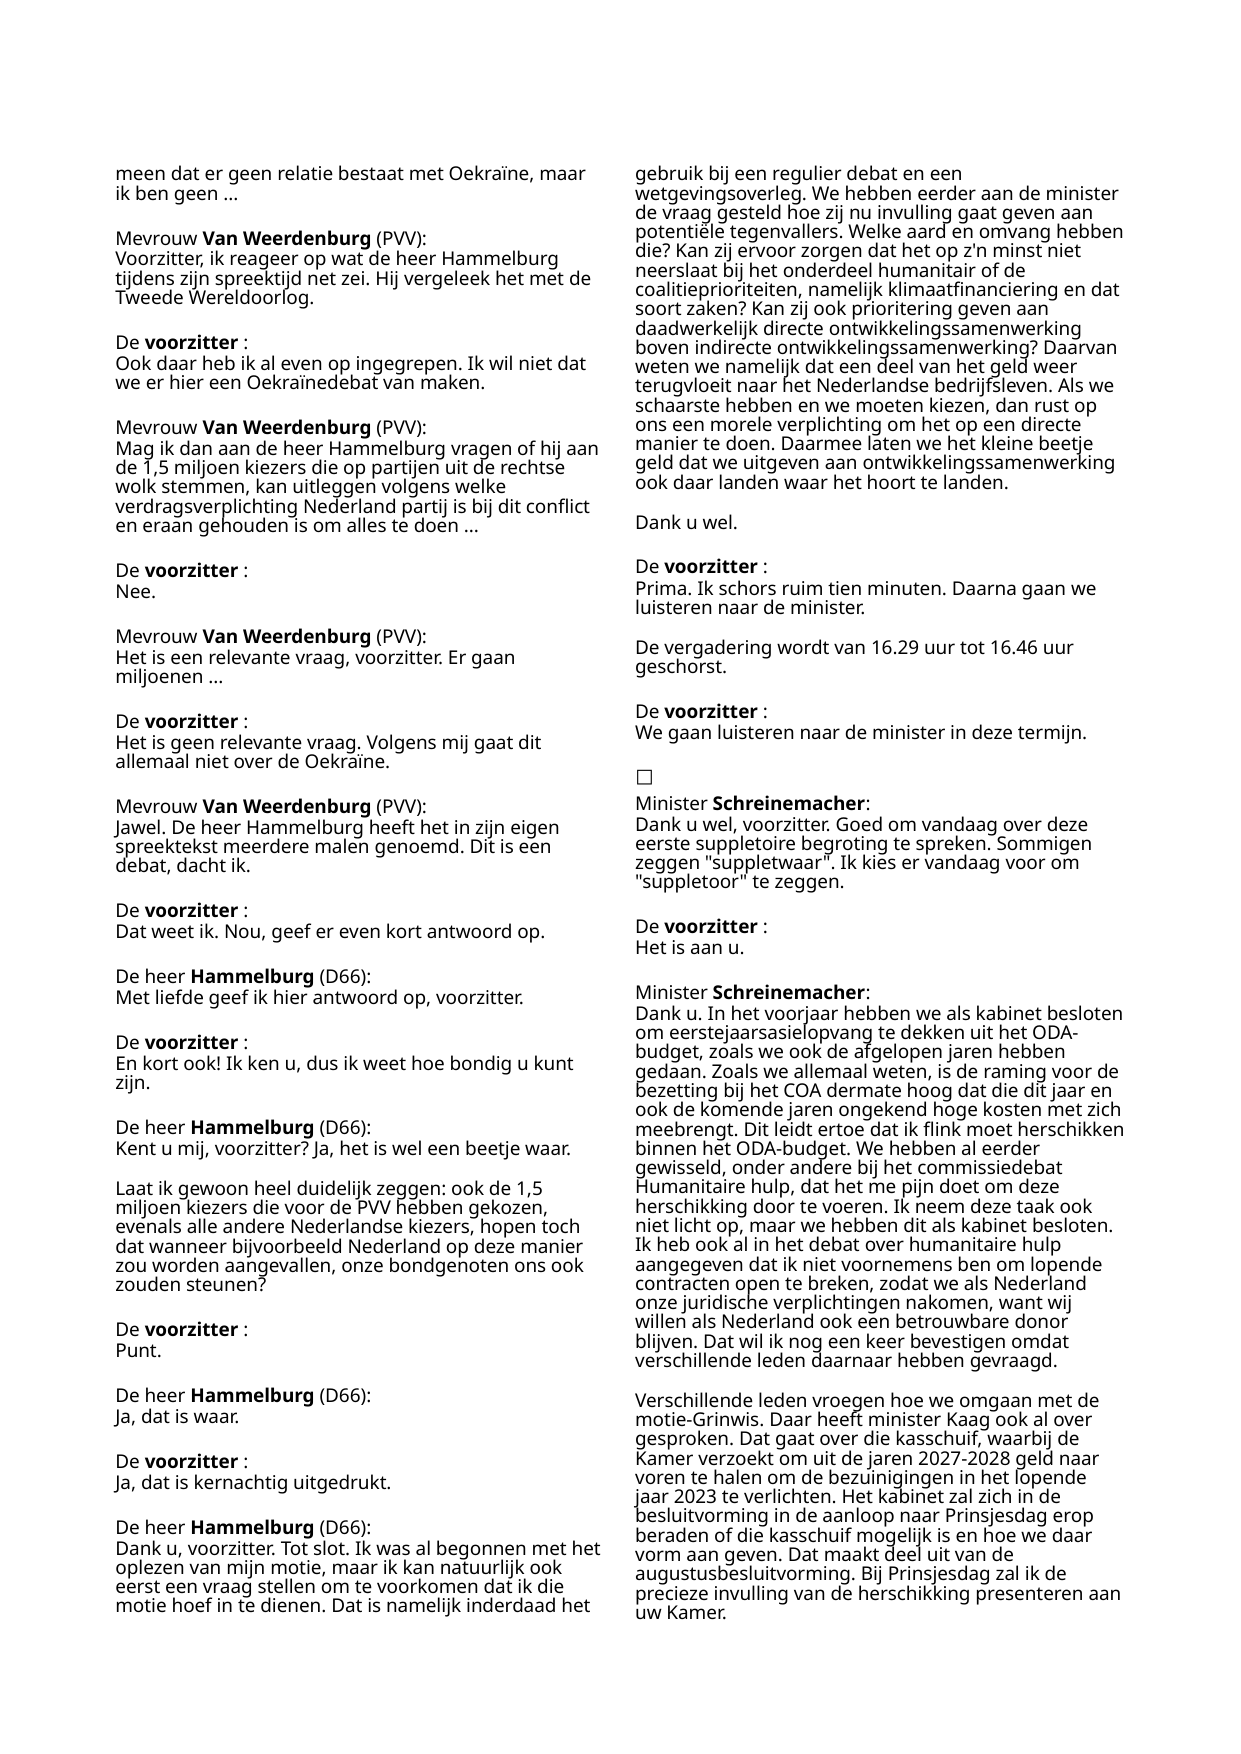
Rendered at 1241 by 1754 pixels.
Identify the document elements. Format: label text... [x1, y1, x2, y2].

text De voorzitter : [635, 554, 1125, 579]
text Punt. [115, 1342, 605, 1361]
text Minister Schreinemacher: [635, 979, 1125, 1005]
text De voorzitter : [115, 329, 605, 355]
text Dank u wel, voorzitter. Goed om vandaag over deze eerste suppletoire begroting te spreken. Sommigen zeggen "suppletwaar". Ik kies er vandaag voor om "suppletoor" te zeggen. [635, 816, 1125, 893]
text Voorzitter, ik reageer op wat de heer Hammelburg tijdens zijn spreektijd net zei. Hij vergeleek het met de Tweede Wereldoorlog. [115, 250, 605, 308]
text Ja, dat is kernachtig uitgedrukt. [115, 1474, 605, 1493]
text Dank u, voorzitter. Tot slot. Ik was al begonnen met het oplezen van mijn motie, maar ik kan natuurlijk ook eerst een vraag stellen om te voorkomen dat ik die motie hoef in te dienen. Dat is namelijk inderdaad het [115, 1540, 605, 1617]
text Het is geen relevante vraag. Volgens mij gaat dit allemaal niet over de Oekraïne. [115, 734, 605, 772]
text De voorzitter : [115, 1448, 605, 1474]
text Mevrouw Van Weerdenburg (PVV): [115, 414, 605, 440]
text Mag ik dan aan de heer Hammelburg vragen of hij aan de 1,5 miljoen kiezers die op partijen uit de rechtse wolk stemmen, kan uitleggen volgens welke verdragsverplichting Nederland partij is bij dit conflict en eraan gehouden is om alles te doen ... [115, 440, 605, 536]
text Dank u wel. [635, 514, 1125, 533]
text Ook daar heb ik al even op ingegrepen. Ik wil niet dat we er hier een Oekraïnedebat van maken. [115, 355, 605, 393]
text Nee. [115, 583, 605, 602]
text De voorzitter : [115, 1316, 605, 1342]
text De voorzitter : [115, 897, 605, 923]
text Mevrouw Van Weerdenburg (PVV): [115, 623, 605, 649]
text Mevrouw Van Weerdenburg (PVV): [115, 225, 605, 250]
text Ja, dat is waar. [115, 1408, 605, 1427]
text Jawel. De heer Hammelburg heeft het in zijn eigen spreektekst meerdere malen genoemd. Dit is een debat, dacht ik. [115, 819, 605, 877]
text De voorzitter : [115, 708, 605, 734]
text Het is aan u. [635, 939, 1125, 958]
text Verschillende leden vroegen hoe we omgaan met de motie-Grinwis. Daar heeft minister Kaag ook al over gesproken. Dat gaat over die kasschuif, waarbij de Kamer verzoekt om uit de jaren 2027-2028 geld naar voren te halen om de bezuinigingen in het lopende jaar 2023 te verlichten. Het kabinet zal zich in de besluitvorming in de aanloop naar Prinsjesdag erop beraden of die kasschuif mogelijk is en hoe we daar vorm aan geven. Dat maakt deel uit van de augustusbesluitvorming. Bij Prinsjesdag zal ik de precieze invulling van de herschikking presenteren aan uw Kamer. [635, 1392, 1125, 1623]
text En kort ook! Ik ken u, dus ik weet hoe bondig u kunt zijn. [115, 1055, 605, 1093]
text Dank u. In het voorjaar hebben we als kabinet besloten om eerstejaarsasielopvang te dekken uit het ODA-budget, zoals we ook de afgelopen jaren hebben gedaan. Zoals we allemaal weten, is de raming voor de bezetting bij het COA dermate hoog dat die dit jaar en ook de komende jaren ongekend hoge kosten met zich meebrengt. Dit leidt ertoe dat ik flink moet herschikken binnen het ODA-budget. We hebben al eerder gewisseld, onder andere bij het commissiedebat Humanitaire hulp, dat het me pijn doet om deze herschikking door te voeren. Ik neem deze taak ook niet licht op, maar we hebben dit als kabinet besloten. Ik heb ook al in het debat over humanitaire hulp aangegeven dat ik niet voornemens ben om lopende contracten open te breken, zodat we als Nederland onze juridische verplichtingen nakomen, want wij willen als Nederland ook een betrouwbare donor blijven. Dat wil ik nog een keer bevestigen omdat verschillende leden daarnaar hebben gevraagd. [635, 1005, 1125, 1371]
text De heer Hammelburg (D66): [115, 963, 605, 989]
text Mevrouw Van Weerdenburg (PVV): [115, 793, 605, 819]
text ⬜ [635, 764, 1125, 790]
text gebruik bij een regulier debat en een wetgevingsoverleg. We hebben eerder aan de minister de vraag gesteld hoe zij nu invulling gaat geven aan potentiële tegenvallers. Welke aard en omvang hebben die? Kan zij ervoor zorgen dat het op z'n minst niet neerslaat bij het onderdeel humanitair of de coalitieprioriteiten, namelijk klimaatfinanciering en dat soort zaken? Kan zij ook prioritering geven aan daadwerkelijk directe ontwikkelingssamenwerking boven indirecte ontwikkelingssamenwerking? Daarvan weten we namelijk dat een deel van het geld weer terugvloeit naar het Nederlandse bedrijfsleven. Als we schaarste hebben en we moeten kiezen, dan rust op ons een morele verplichting om het op een directe manier te doen. Daarmee laten we het kleine beetje geld dat we uitgeven aan ontwikkelingssamenwerking ook daar landen waar het hoort te landen. [635, 165, 1125, 493]
text Het is een relevante vraag, voorzitter. Er gaan miljoenen ... [115, 649, 605, 687]
text Dat weet ik. Nou, geef er even kort antwoord op. [115, 923, 605, 942]
text Met liefde geef ik hier antwoord op, voorzitter. [115, 989, 605, 1008]
text Minister Schreinemacher: [635, 790, 1125, 816]
text We gaan luisteren naar de minister in deze termijn. [635, 724, 1125, 743]
text De heer Hammelburg (D66): [115, 1114, 605, 1140]
text Laat ik gewoon heel duidelijk zeggen: ook de 1,5 miljoen kiezers die voor de PVV hebben gekozen, evenals alle andere Nederlandse kiezers, hopen toch dat wanneer bijvoorbeeld Nederland op deze manier zou worden aangevallen, onze bondgenoten ons ook zouden steunen? [115, 1180, 605, 1296]
text De voorzitter : [115, 557, 605, 583]
text De heer Hammelburg (D66): [115, 1382, 605, 1408]
text De voorzitter : [635, 913, 1125, 939]
text De vergadering wordt van 16.29 uur tot 16.46 uur geschorst. [635, 639, 1125, 677]
text De voorzitter : [635, 698, 1125, 724]
text Prima. Ik schors ruim tien minuten. Daarna gaan we luisteren naar de minister. [635, 579, 1125, 618]
text meen dat er geen relatie bestaat met Oekraïne, maar ik ben geen ... [115, 165, 605, 204]
text De heer Hammelburg (D66): [115, 1514, 605, 1540]
text Kent u mij, voorzitter? Ja, het is wel een beetje waar. [115, 1140, 605, 1159]
text De voorzitter : [115, 1029, 605, 1055]
